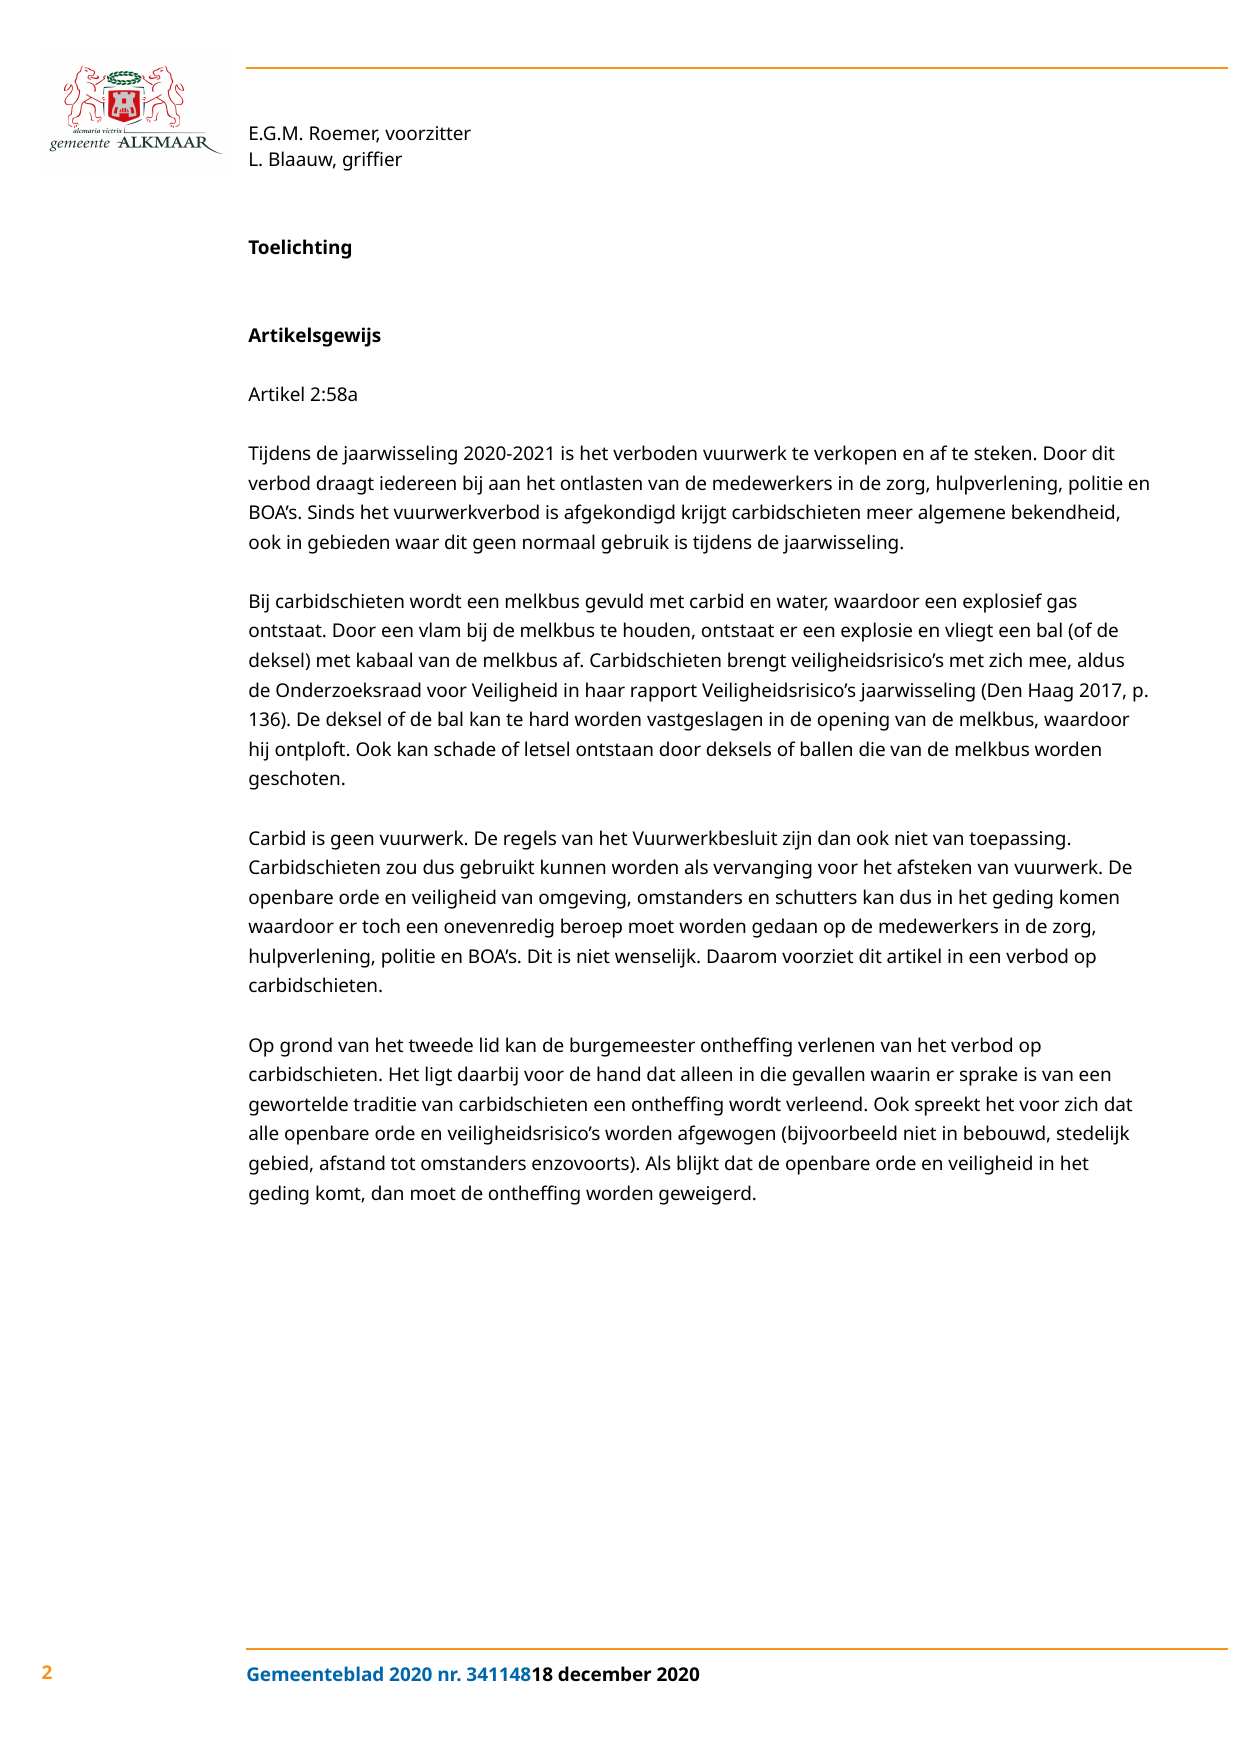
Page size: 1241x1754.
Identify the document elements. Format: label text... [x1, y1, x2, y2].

picture [41, 47, 231, 172]
text L. Blaauw, griffier [248, 146, 1152, 172]
text Bij carbidschieten wordt een melkbus gevuld met carbid en water, waardoor een explosief gas ontstaat. Door een vlam bij de melkbus te houden, ontstaat er een explosie en vliegt een bal (of de deksel) met kabaal van de melkbus af. Carbidschieten brengt veiligheidsrisico’s met zich mee, aldus de Onderzoeksraad voor Veiligheid in haar rapport Veiligheidsrisico’s jaarwisseling (Den Haag 2017, p. 136). De deksel of de bal kan te hard worden vastgeslagen in de opening van de melkbus, waardoor hij ontploft. Ook kan schade of letsel ontstaan door deksels of ballen die van de melkbus worden geschoten. [248, 588, 1152, 791]
text E.G.M. Roemer, voorzitter [248, 121, 1152, 146]
text Artikelsgewijs [248, 322, 1152, 348]
text Artikel 2:58a [248, 381, 1152, 407]
text Tijdens de jaarwisseling 2020-2021 is het verboden vuurwerk te verkopen en af te steken. Door dit verbod draagt iedereen bij aan het ontlasten van de medewerkers in de zorg, hulpverlening, politie en BOA’s. Sinds het vuurwerkverbod is afgekondigd krijgt carbidschieten meer algemene bekendheid, ook in gebieden waar dit geen normaal gebruik is tijdens de jaarwisseling. [248, 440, 1152, 555]
text Op grond van het tweede lid kan de burgemeester ontheffing verlenen van het verbod op carbidschieten. Het ligt daarbij voor de hand dat alleen in die gevallen waarin er sprake is van een gewortelde traditie van carbidschieten een ontheffing wordt verleend. Ook spreekt het voor zich dat alle openbare orde en veiligheidsrisico’s worden afgewogen (bijvoorbeeld niet in bebouwd, stedelijk gebied, afstand tot omstanders enzovoorts). Als blijkt dat de openbare orde en veiligheid in het geding komt, dan moet de ontheffing worden geweigerd. [248, 1032, 1152, 1206]
text Toelichting [248, 223, 1152, 263]
text Carbid is geen vuurwerk. De regels van het Vuurwerkbesluit zijn dan ook niet van toepassing. Carbidschieten zou dus gebruikt kunnen worden als vervanging voor het afsteken van vuurwerk. De openbare orde en veiligheid van omgeving, omstanders en schutters kan dus in het geding komen waardoor er toch een onevenredig beroep moet worden gedaan op de medewerkers in de zorg, hulpverlening, politie en BOA’s. Dit is niet wenselijk. Daarom voorziet dit artikel in een verbod op carbidschieten. [248, 825, 1152, 998]
